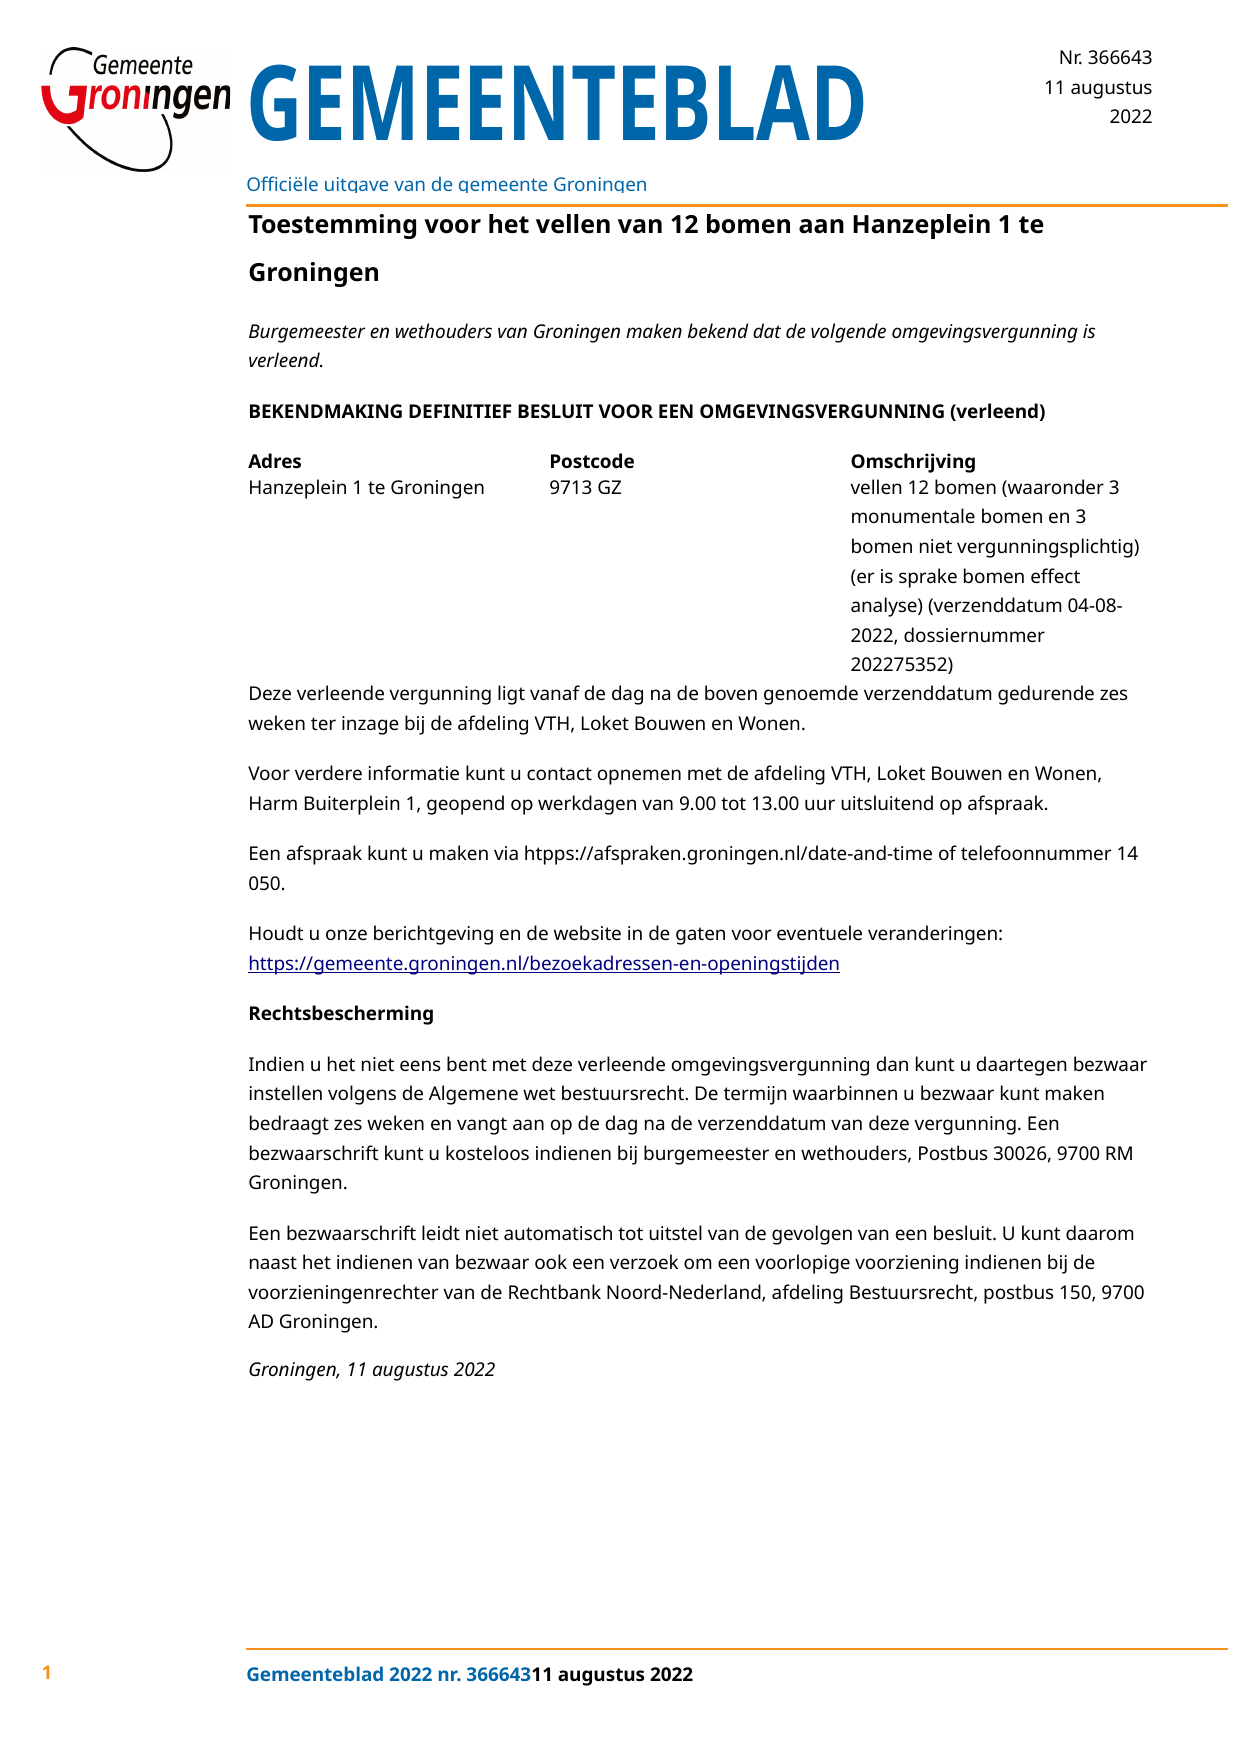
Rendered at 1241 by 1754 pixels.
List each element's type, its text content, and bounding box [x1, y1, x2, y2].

text Een bezwaarschrift leidt niet automatisch tot uitstel van de gevolgen van een besluit. U kunt daarom naast het indienen van bezwaar ook een verzoek om een voorlopige voorziening indienen bij de voorzieningenrechter van de Rechtbank Noord-Nederland, afdeling Bestuursrecht, postbus 150, 9700 AD Groningen. [248, 1220, 1152, 1334]
text Een afspraak kunt u maken via htpps://afspraken.groningen.nl/date-and-time of telefoonnummer 14 050. [248, 841, 1152, 896]
table_cell 9713 GZ [549, 474, 850, 677]
text BEKENDMAKING DEFINITIEF BESLUIT VOOR EEN OMGEVINGSVERGUNNING (verleend) [248, 398, 1152, 424]
text Groningen, 11 augustus 2022 [248, 1356, 1152, 1382]
text Rechtsbescherming [248, 1001, 1152, 1026]
table_header Omschrijving [850, 449, 1152, 474]
table_header Adres [248, 449, 549, 474]
text Deze verleende vergunning ligt vanaf de dag na de boven genoemde verzenddatum gedurende zes weken ter inzage bij de afdeling VTH, Loket Bouwen en Wonen. [248, 681, 1152, 736]
table_cell vellen 12 bomen (waaronder 3 monumentale bomen en 3 bomen niet vergunningsplichtig) (er is sprake bomen effect analyse) (verzenddatum 04-08-2022, dossiernummer 202275352) [850, 474, 1152, 677]
text Houdt u onze berichtgeving en de website in de gaten voor eventuele veranderingen: https://gemeente.groningen.nl/bezoekadressen-en-openingstijden [248, 921, 1152, 976]
table_header Postcode [549, 449, 850, 474]
text Indien u het niet eens bent met deze verleende omgevingsvergunning dan kunt u daartegen bezwaar instellen volgens de Algemene wet bestuursrecht. De termijn waarbinnen u bezwaar kunt maken bedraagt zes weken en vangt aan op de dag na de verzenddatum van deze vergunning. Een bezwaarschrift kunt u kosteloos indienen bij burgemeester en wethouders, Postbus 30026, 9700 RM Groningen. [248, 1051, 1152, 1195]
text Burgemeester en wethouders van Groningen maken bekend dat de volgende omgevingsvergunning is verleend. [248, 318, 1152, 373]
text Toestemming voor het vellen van 12 bomen aan Hanzeplein 1 te Groningen [248, 207, 1152, 288]
picture [41, 47, 231, 172]
text Voor verdere informatie kunt u contact opnemen met de afdeling VTH, Loket Bouwen en Wonen, Harm Buiterplein 1, geopend op werkdagen van 9.00 tot 13.00 uur uitsluitend op afspraak. [248, 761, 1152, 816]
table_cell Hanzeplein 1 te Groningen [248, 474, 549, 677]
